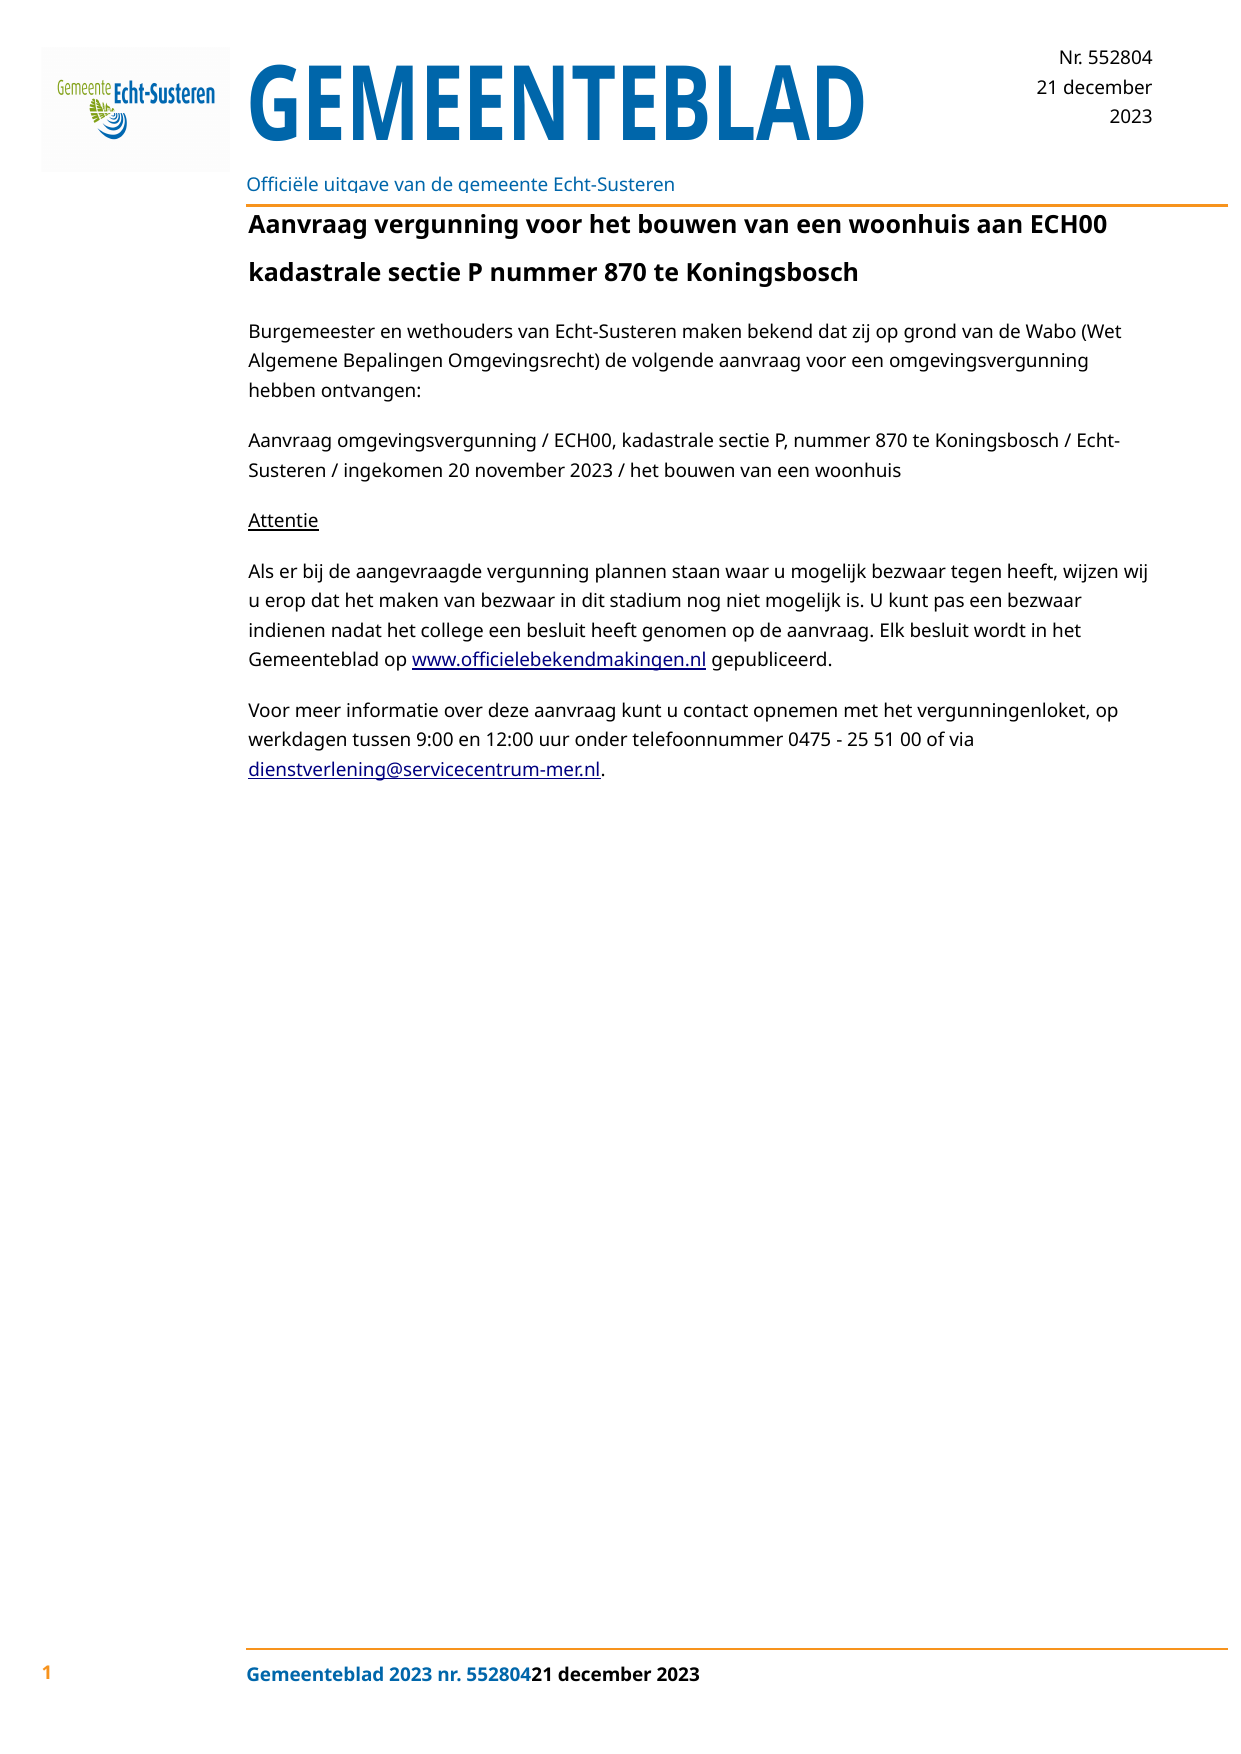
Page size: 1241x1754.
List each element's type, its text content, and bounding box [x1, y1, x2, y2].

text Aanvraag omgevingsvergunning / ECH00, kadastrale sectie P, nummer 870 te Koningsbosch / Echt-Susteren / ingekomen 20 november 2023 / het bouwen van een woonhuis [248, 427, 1152, 483]
picture [41, 47, 231, 172]
text Voor meer informatie over deze aanvraag kunt u contact opnemen met het vergunningenloket, op werkdagen tussen 9:00 en 12:00 uur onder telefoonnummer 0475 - 25 51 00 of via dienstverlening@servicecentrum-mer.nl. [248, 697, 1152, 782]
text Aanvraag vergunning voor het bouwen van een woonhuis aan ECH00 kadastrale sectie P nummer 870 te Koningsbosch [248, 207, 1152, 288]
text Attentie [248, 507, 1152, 533]
text Burgemeester en wethouders van Echt-Susteren maken bekend dat zij op grond van de Wabo (Wet Algemene Bepalingen Omgevingsrecht) de volgende aanvraag voor een omgevingsvergunning hebben ontvangen: [248, 318, 1152, 403]
text Als er bij de aangevraagde vergunning plannen staan waar u mogelijk bezwaar tegen heeft, wijzen wij u erop dat het maken van bezwaar in dit stadium nog niet mogelijk is. U kunt pas een bezwaar indienen nadat het college een besluit heeft genomen op de aanvraag. Elk besluit wordt in het Gemeenteblad op www.officielebekendmakingen.nl gepubliceerd. [248, 558, 1152, 672]
